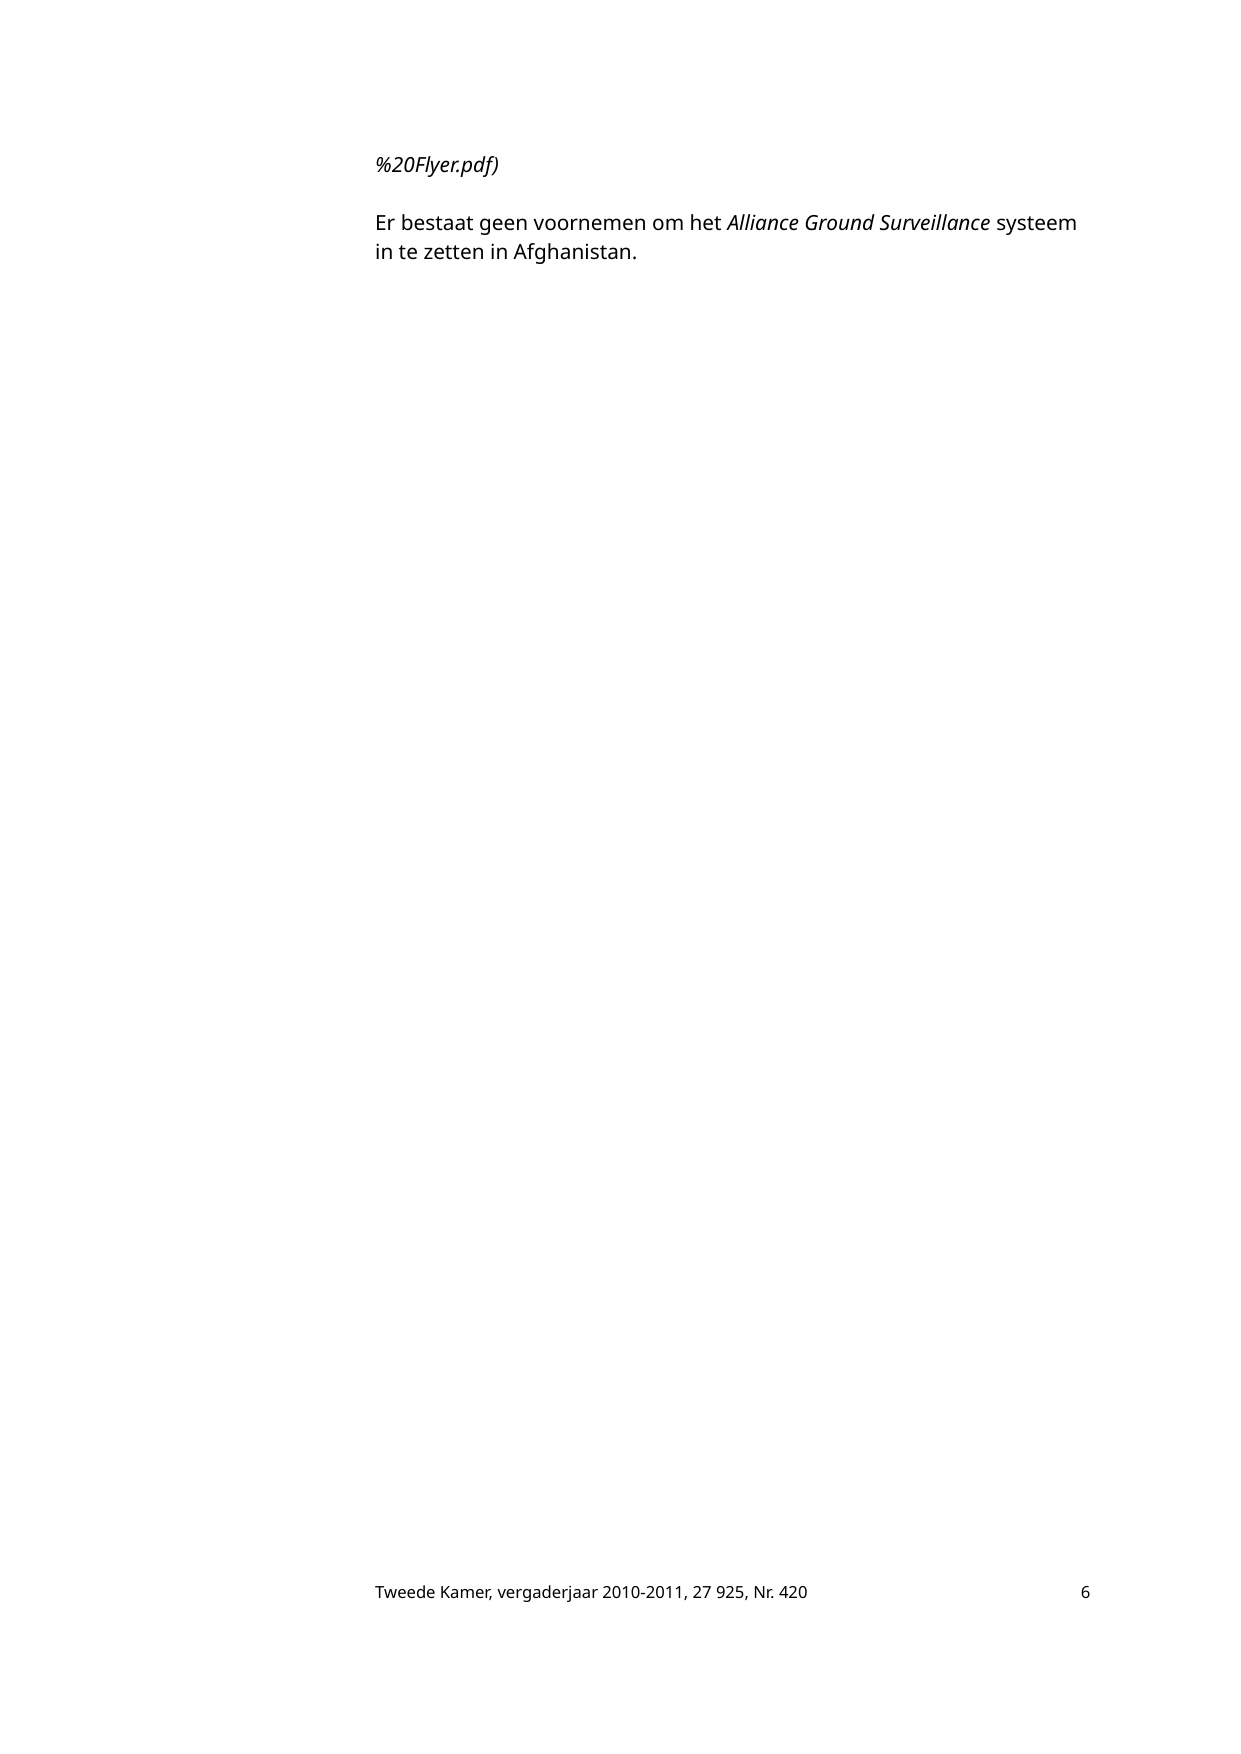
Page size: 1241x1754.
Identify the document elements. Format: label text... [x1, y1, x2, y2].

text Er bestaat geen voornemen om het Alliance Ground Surveillance systeem in te zetten in Afghanistan. [375, 208, 1090, 265]
text %20Flyer.pdf) [375, 150, 1090, 178]
